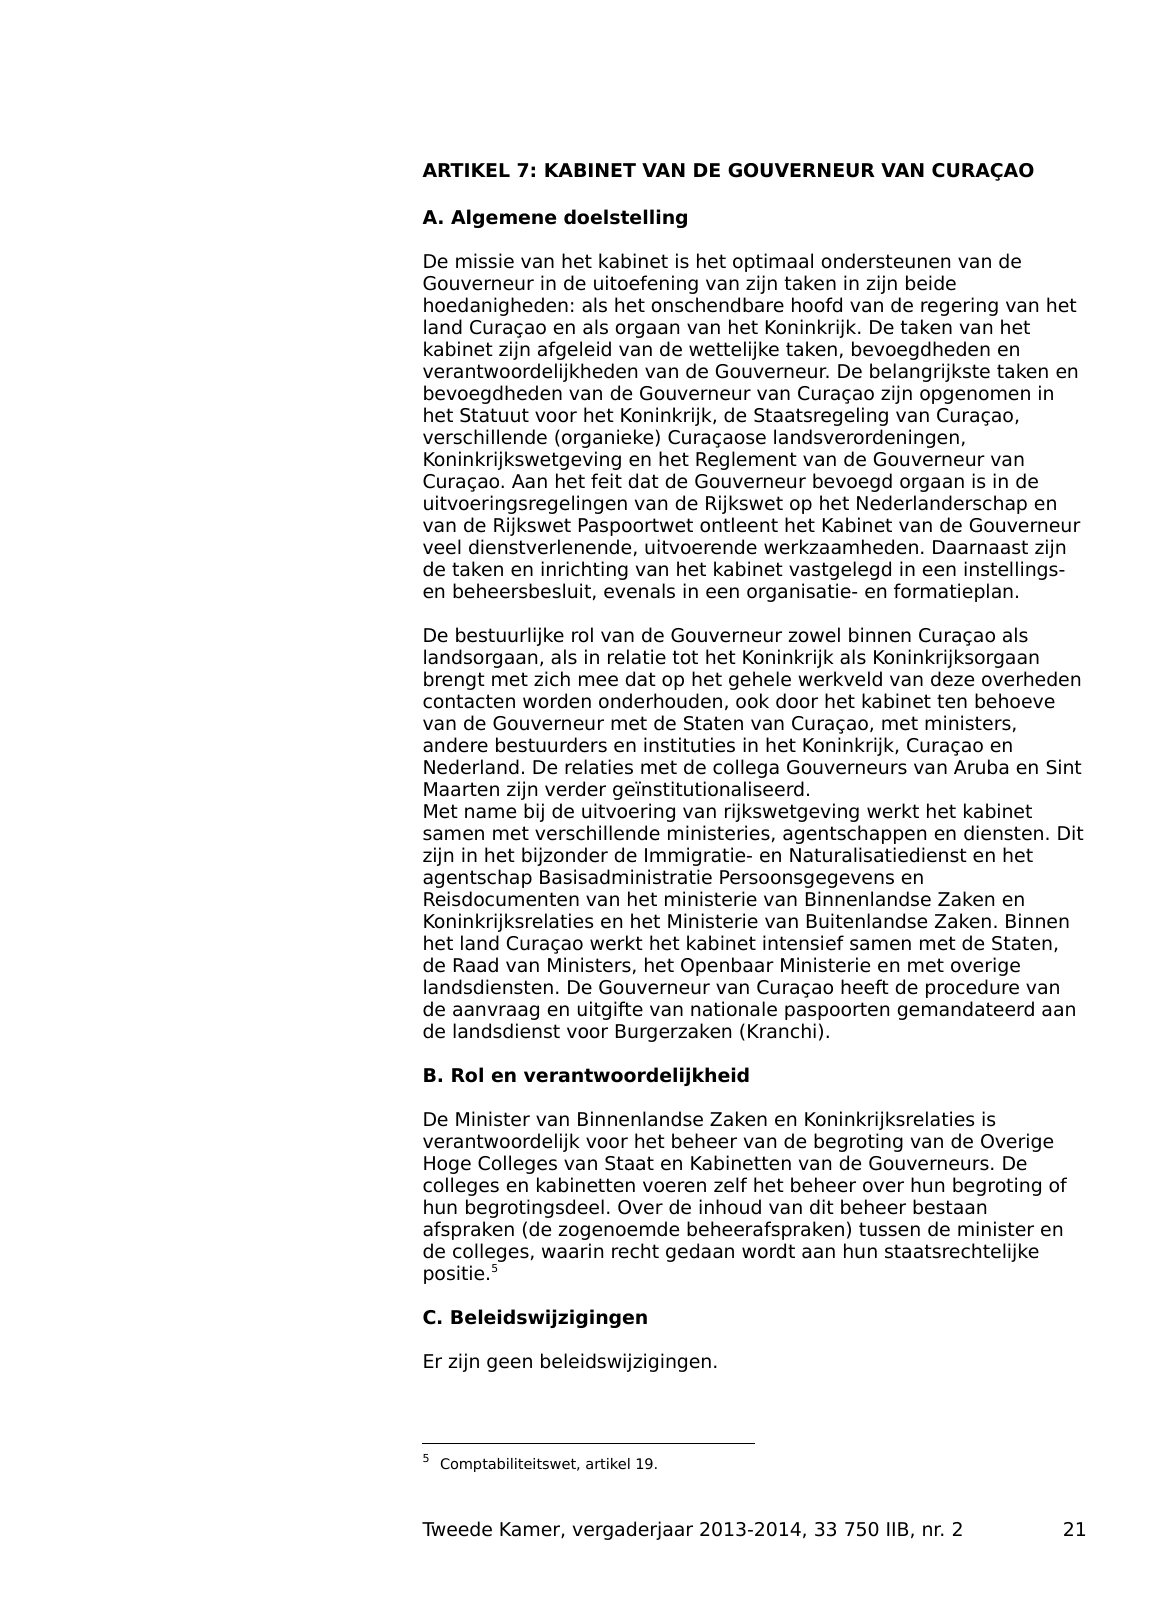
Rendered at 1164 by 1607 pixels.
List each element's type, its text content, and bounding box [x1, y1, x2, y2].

text De missie van het kabinet is het optimaal ondersteunen van de Gouverneur in de uitoefening van zijn taken in zijn beide hoedanigheden: als het onschendbare hoofd van de regering van het land Curaçao en als orgaan van het Koninkrijk. De taken van het kabinet zijn afgeleid van de wettelijke taken, bevoegdheden en verantwoordelijkheden van de Gouverneur. De belangrijkste taken en bevoegdheden van de Gouverneur van Curaçao zijn opgenomen in het Statuut voor het Koninkrijk, de Staatsregeling van Curaçao, verschillende (organieke) Curaçaose landsverordeningen, Koninkrijkswetgeving en het Reglement van de Gouverneur van Curaçao. Aan het feit dat de Gouverneur bevoegd orgaan is in de uitvoeringsregelingen van de Rijkswet op het Nederlanderschap en van de Rijkswet Paspoortwet ontleent het Kabinet van de Gouverneur veel dienstverlenende, uitvoerende werkzaamheden. Daarnaast zijn de taken en inrichting van het kabinet vastgelegd in een instellings- en beheersbesluit, evenals in een organisatie- en formatieplan. [422, 251, 1087, 603]
text Met name bij de uitvoering van rijkswetgeving werkt het kabinet samen met verschillende ministeries, agentschappen en diensten. Dit zijn in het bijzonder de Immigratie- en Naturalisatiedienst en het agentschap Basisadministratie Persoonsgegevens en Reisdocumenten van het ministerie van Binnenlandse Zaken en Koninkrijksrelaties en het Ministerie van Buitenlandse Zaken. Binnen het land Curaçao werkt het kabinet intensief samen met de Staten, de Raad van Ministers, het Openbaar Ministerie en met overige landsdiensten. De Gouverneur van Curaçao heeft de procedure van de aanvraag en uitgifte van nationale paspoorten gemandateerd aan de landsdienst voor Burgerzaken (Kranchi). [422, 801, 1087, 1042]
text Er zijn geen beleidswijzigingen. [422, 1351, 1087, 1373]
text Comptabiliteitswet, artikel 19. [422, 1452, 1087, 1474]
text De Minister van Binnenlandse Zaken en Koninkrijksrelaties is verantwoordelijk voor het beheer van de begroting van de Overige Hoge Colleges van Staat en Kabinetten van de Gouverneurs. De colleges en kabinetten voeren zelf het beheer over hun begroting of hun begrotingsdeel. Over de inhoud van dit beheer bestaan afspraken (de zogenoemde beheerafspraken) tussen de minister en de colleges, waarin recht gedaan wordt aan hun staatsrechtelijke positie. [422, 1109, 1087, 1285]
subtitle C. Beleidswijzigingen [422, 1307, 1087, 1329]
subtitle A. Algemene doelstelling [422, 207, 1087, 229]
text De bestuurlijke rol van de Gouverneur zowel binnen Curaçao als landsorgaan, als in relatie tot het Koninkrijk als Koninkrijksorgaan brengt met zich mee dat op het gehele werkveld van deze overheden contacten worden onderhouden, ook door het kabinet ten behoeve van de Gouverneur met de Staten van Curaçao, met ministers, andere bestuurders en instituties in het Koninkrijk, Curaçao en Nederland. De relaties met de collega Gouverneurs van Aruba en Sint Maarten zijn verder geïnstitutionaliseerd. [422, 625, 1087, 801]
subtitle B. Rol en verantwoordelijkheid [422, 1065, 1087, 1087]
subtitle ARTIKEL 7: KABINET VAN DE GOUVERNEUR VAN CURAÇAO [422, 160, 1087, 182]
